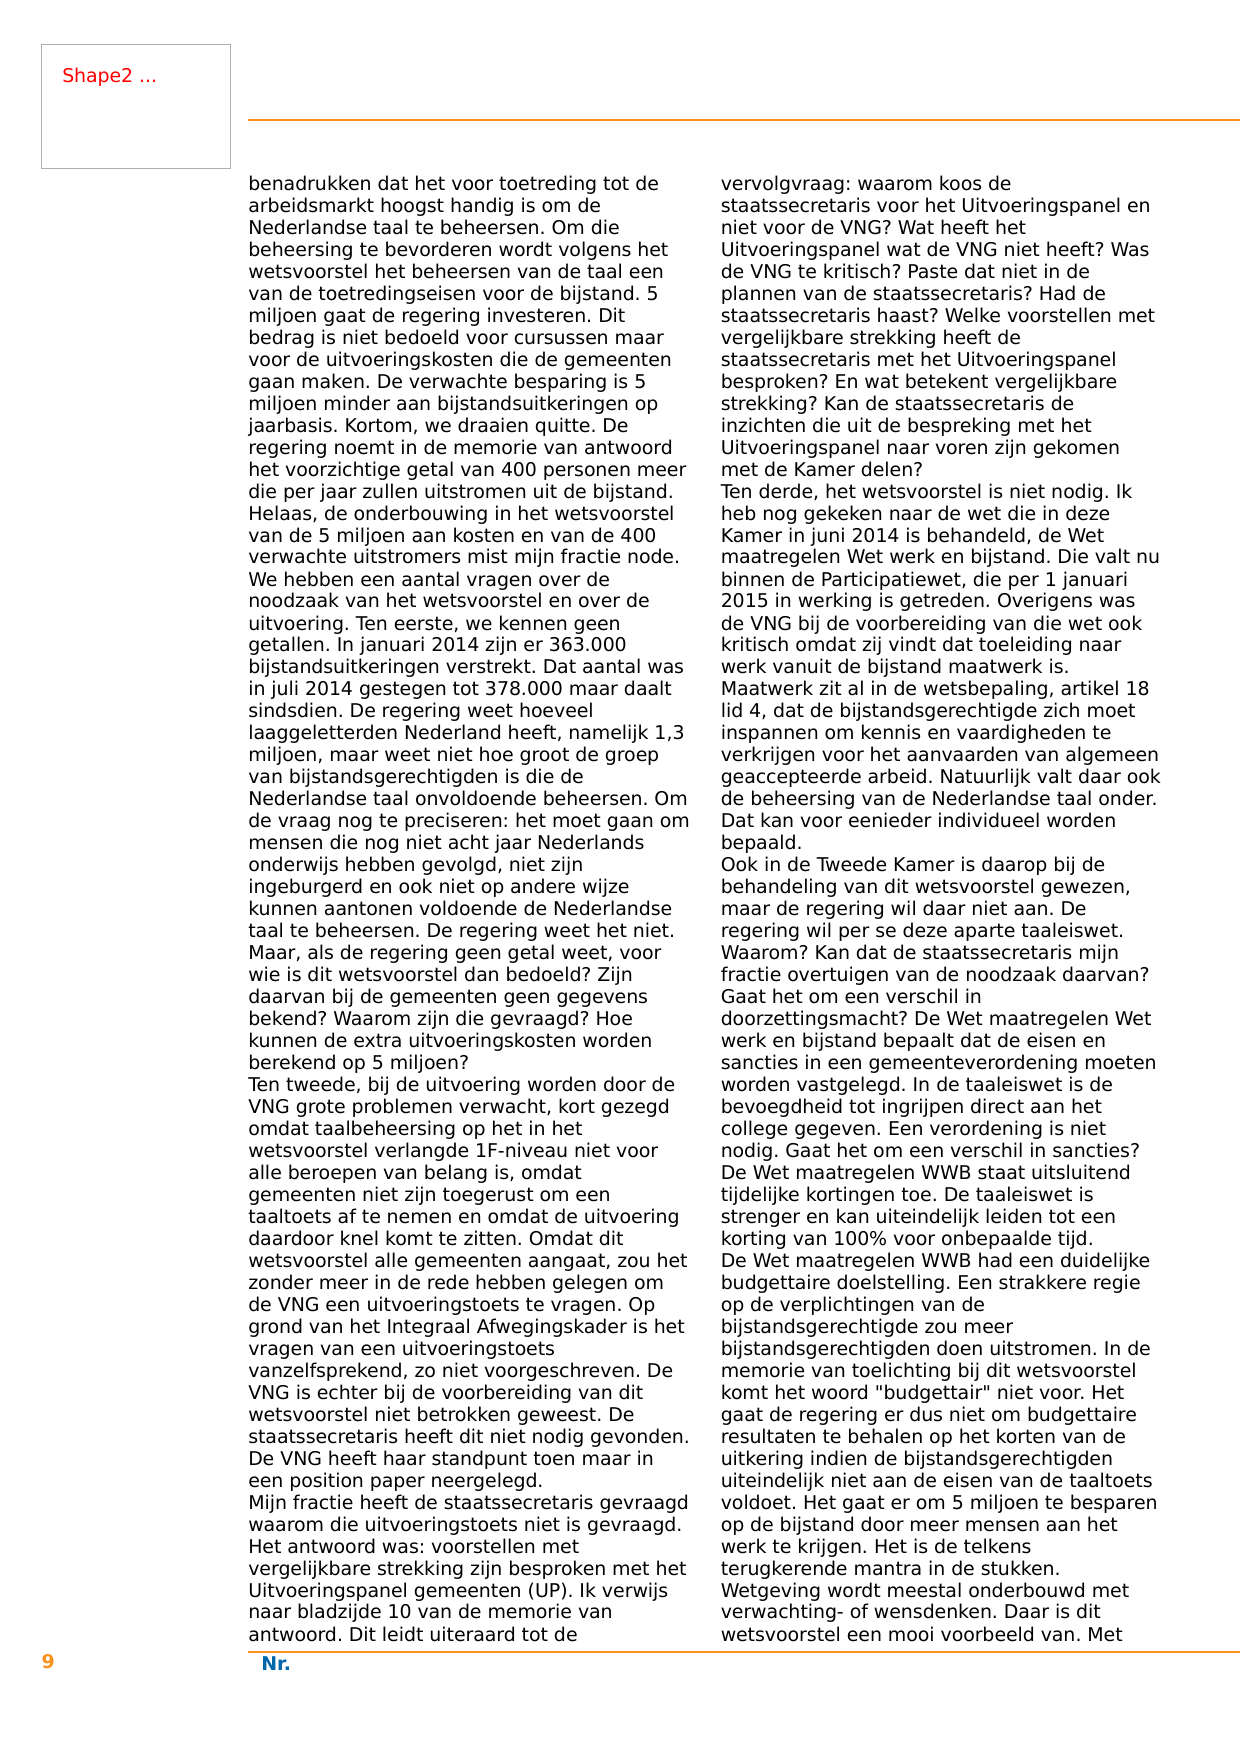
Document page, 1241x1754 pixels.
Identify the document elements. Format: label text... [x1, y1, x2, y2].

text De Wet maatregelen WWB had een duidelijke budgettaire doelstelling. Een strakkere regie op de verplichtingen van de bijstandsgerechtigde zou meer bijstandsgerechtigden doen uitstromen. In de memorie van toelichting bij dit wetsvoorstel komt het woord "budgettair" niet voor. Het gaat de regering er dus niet om budgettaire resultaten te behalen op het korten van de uitkering indien de bijstandsgerechtigden uiteindelijk niet aan de eisen van de taaltoets voldoet. Het gaat er om 5 miljoen te besparen op de bijstand door meer mensen aan het werk te krijgen. Het is de telkens terugkerende mantra in de stukken. [721, 1250, 1163, 1579]
text Ten derde, het wetsvoorstel is niet nodig. Ik heb nog gekeken naar de wet die in deze Kamer in juni 2014 is behandeld, de Wet maatregelen Wet werk en bijstand. Die valt nu binnen de Participatiewet, die per 1 januari 2015 in werking is getreden. Overigens was de VNG bij de voorbereiding van die wet ook kritisch omdat zij vindt dat toeleiding naar werk vanuit de bijstand maatwerk is. Maatwerk zit al in de wetsbepaling, artikel 18 lid 4, dat de bijstandsgerechtigde zich moet inspannen om kennis en vaardigheden te verkrijgen voor het aanvaarden van algemeen geaccepteerde arbeid. Natuurlijk valt daar ook de beheersing van de Nederlandse taal onder. Dat kan voor eenieder individueel worden bepaald. [721, 481, 1163, 854]
text Wetgeving wordt meestal onderbouwd met verwachting- of wensdenken. Daar is dit wetsvoorstel een mooi voorbeeld van. Met [721, 1579, 1163, 1645]
text Ten tweede, bij de uitvoering worden door de VNG grote problemen verwacht, kort gezegd omdat taalbeheersing op het in het wetsvoorstel verlangde 1F-niveau niet voor alle beroepen van belang is, omdat gemeenten niet zijn toegerust om een taaltoets af te nemen en omdat de uitvoering daardoor knel komt te zitten. Omdat dit wetsvoorstel alle gemeenten aangaat, zou het zonder meer in de rede hebben gelegen om de VNG een uitvoeringstoets te vragen. Op grond van het Integraal Afwegingskader is het vragen van een uitvoeringstoets vanzelfsprekend, zo niet voorgeschreven. De VNG is echter bij de voorbereiding van dit wetsvoorstel niet betrokken geweest. De staatssecretaris heeft dit niet nodig gevonden. De VNG heeft haar standpunt toen maar in een position paper neergelegd. [248, 1074, 691, 1492]
text vervolgvraag: waarom koos de staatssecretaris voor het Uitvoeringspanel en niet voor de VNG? Wat heeft het Uitvoeringspanel wat de VNG niet heeft? Was de VNG te kritisch? Paste dat niet in de plannen van de staatssecretaris? Had de staatssecretaris haast? Welke voorstellen met vergelijkbare strekking heeft de staatssecretaris met het Uitvoeringspanel besproken? En wat betekent vergelijkbare strekking? Kan de staatssecretaris de inzichten die uit de bespreking met het Uitvoeringspanel naar voren zijn gekomen met de Kamer delen? [721, 173, 1163, 481]
text Ook in de Tweede Kamer is daarop bij de behandeling van dit wetsvoorstel gewezen, maar de regering wil daar niet aan. De regering wil per se deze aparte taaleiswet. Waarom? Kan dat de staatssecretaris mijn fractie overtuigen van de noodzaak daarvan? Gaat het om een verschil in doorzettingsmacht? De Wet maatregelen Wet werk en bijstand bepaalt dat de eisen en sancties in een gemeenteverordening moeten worden vastgelegd. In de taaleiswet is de bevoegdheid tot ingrijpen direct aan het college gegeven. Een verordening is niet nodig. Gaat het om een verschil in sancties? De Wet maatregelen WWB staat uitsluitend tijdelijke kortingen toe. De taaleiswet is strenger en kan uiteindelijk leiden tot een korting van 100% voor onbepaalde tijd. [721, 854, 1163, 1250]
text We hebben een aantal vragen over de noodzaak van het wetsvoorstel en over de uitvoering. Ten eerste, we kennen geen getallen. In januari 2014 zijn er 363.000 bijstandsuitkeringen verstrekt. Dat aantal was in juli 2014 gestegen tot 378.000 maar daalt sindsdien. De regering weet hoeveel laaggeletterden Nederland heeft, namelijk 1,3 miljoen, maar weet niet hoe groot de groep van bijstandsgerechtigden is die de Nederlandse taal onvoldoende beheersen. Om de vraag nog te preciseren: het moet gaan om mensen die nog niet acht jaar Nederlands onderwijs hebben gevolgd, niet zijn ingeburgerd en ook niet op andere wijze kunnen aantonen voldoende de Nederlandse taal te beheersen. De regering weet het niet. Maar, als de regering geen getal weet, voor wie is dit wetsvoorstel dan bedoeld? Zijn daarvan bij de gemeenten geen gegevens bekend? Waarom zijn die gevraagd? Hoe kunnen de extra uitvoeringskosten worden berekend op 5 miljoen? [248, 568, 691, 1074]
text benadrukken dat het voor toetreding tot de arbeidsmarkt hoogst handig is om de Nederlandse taal te beheersen. Om die beheersing te bevorderen wordt volgens het wetsvoorstel het beheersen van de taal een van de toetredingseisen voor de bijstand. 5 miljoen gaat de regering investeren. Dit bedrag is niet bedoeld voor cursussen maar voor de uitvoeringskosten die de gemeenten gaan maken. De verwachte besparing is 5 miljoen minder aan bijstandsuitkeringen op jaarbasis. Kortom, we draaien quitte. De regering noemt in de memorie van antwoord het voorzichtige getal van 400 personen meer die per jaar zullen uitstromen uit de bijstand. Helaas, de onderbouwing in het wetsvoorstel van de 5 miljoen aan kosten en van de 400 verwachte uitstromers mist mijn fractie node. [248, 173, 691, 568]
text Mijn fractie heeft de staatssecretaris gevraagd waarom die uitvoeringstoets niet is gevraagd. Het antwoord was: voorstellen met vergelijkbare strekking zijn besproken met het Uitvoeringspanel gemeenten (UP). Ik verwijs naar bladzijde 10 van de memorie van antwoord. Dit leidt uiteraard tot de [248, 1492, 691, 1645]
